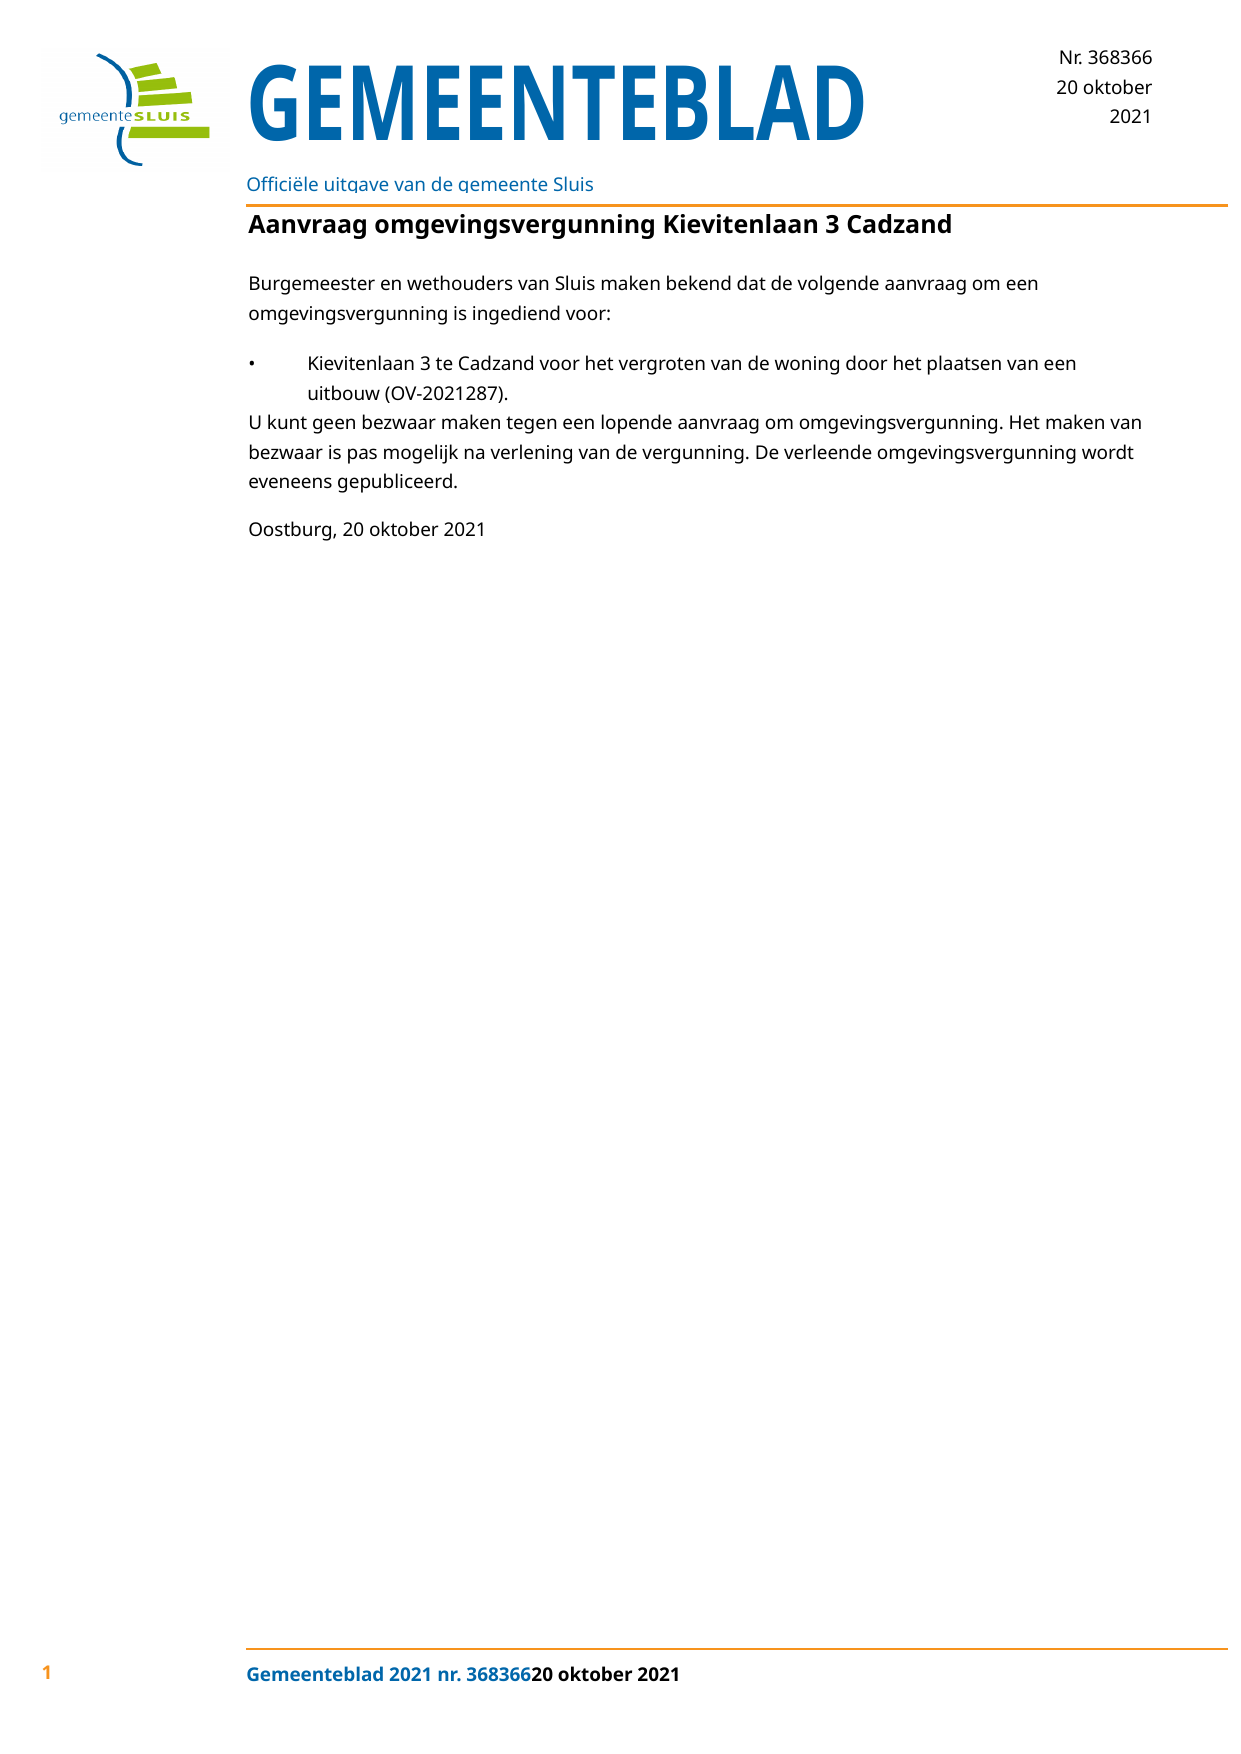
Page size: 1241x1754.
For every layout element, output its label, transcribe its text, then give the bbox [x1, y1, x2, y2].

text U kunt geen bezwaar maken tegen een lopende aanvraag om omgevingsvergunning. Het maken van bezwaar is pas mogelijk na verlening van de vergunning. De verleende omgevingsvergunning wordt eveneens gepubliceerd. [248, 409, 1152, 494]
text Burgemeester en wethouders van Sluis maken bekend dat de volgende aanvraag om een omgevingsvergunning is ingediend voor: [248, 270, 1152, 326]
text Aanvraag omgevingsvergunning Kievitenlaan 3 Cadzand [248, 207, 1152, 241]
text Oostburg, 20 oktober 2021 [248, 516, 1152, 542]
list Kievitenlaan 3 te Cadzand voor het vergroten van de woning door het plaatsen van een uitbouw (OV-2021287). [248, 350, 1152, 406]
picture [41, 47, 231, 172]
